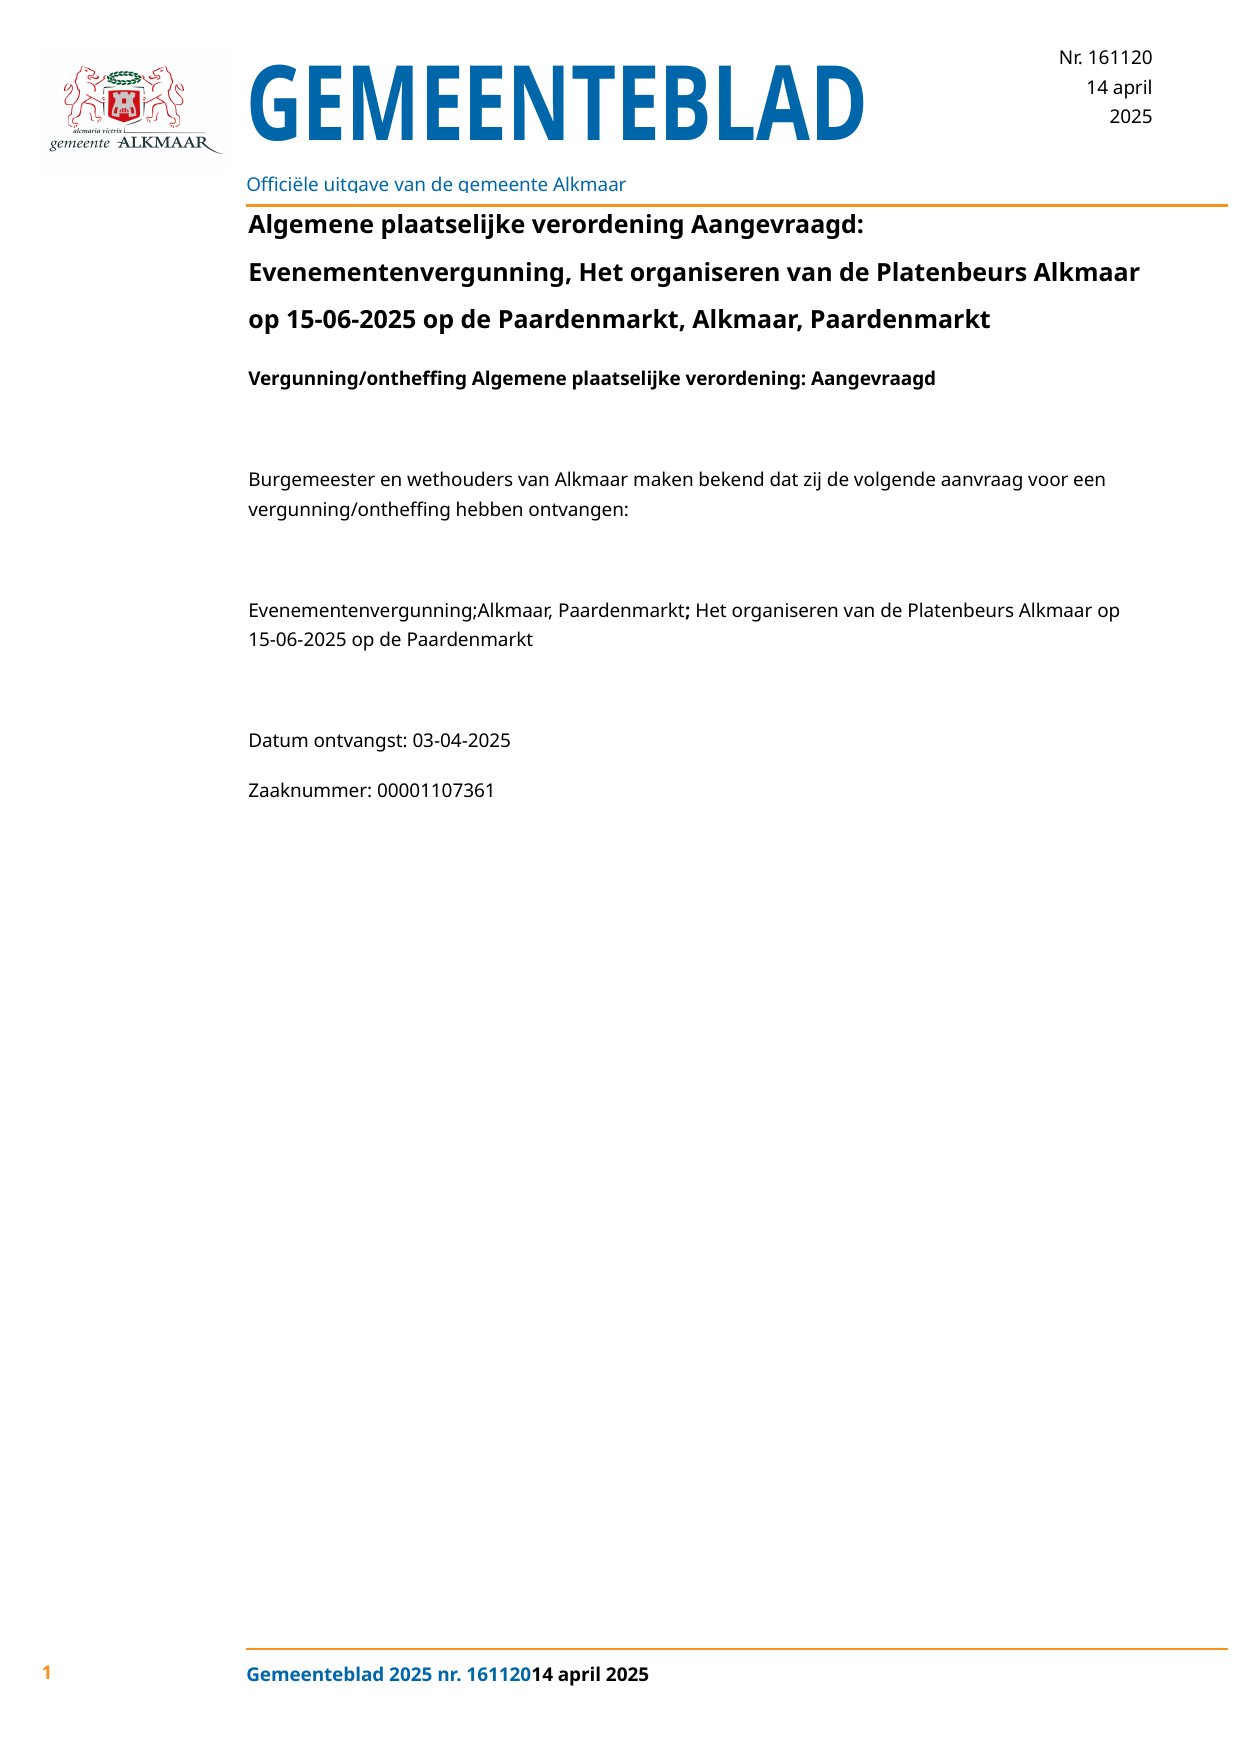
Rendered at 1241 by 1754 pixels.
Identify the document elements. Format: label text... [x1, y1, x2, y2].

text Datum ontvangst: 03-04-2025 [248, 727, 1152, 753]
picture [41, 47, 231, 172]
text Zaaknummer: 00001107361 [248, 778, 1152, 803]
text Evenementenvergunning;Alkmaar, Paardenmarkt; Het organiseren van de Platenbeurs Alkmaar op 15-06-2025 op de Paardenmarkt [248, 597, 1152, 652]
text Vergunning/ontheffing Algemene plaatselijke verordening: Aangevraagd [248, 366, 1152, 391]
text Burgemeester en wethouders van Alkmaar maken bekend dat zij de volgende aanvraag voor een vergunning/ontheffing hebben ontvangen: [248, 466, 1152, 522]
text Algemene plaatselijke verordening Aangevraagd: Evenementenvergunning, Het organiseren van de Platenbeurs Alkmaar op 15-06-2025 op de Paardenmarkt, Alkmaar, Paardenmarkt [248, 207, 1152, 336]
